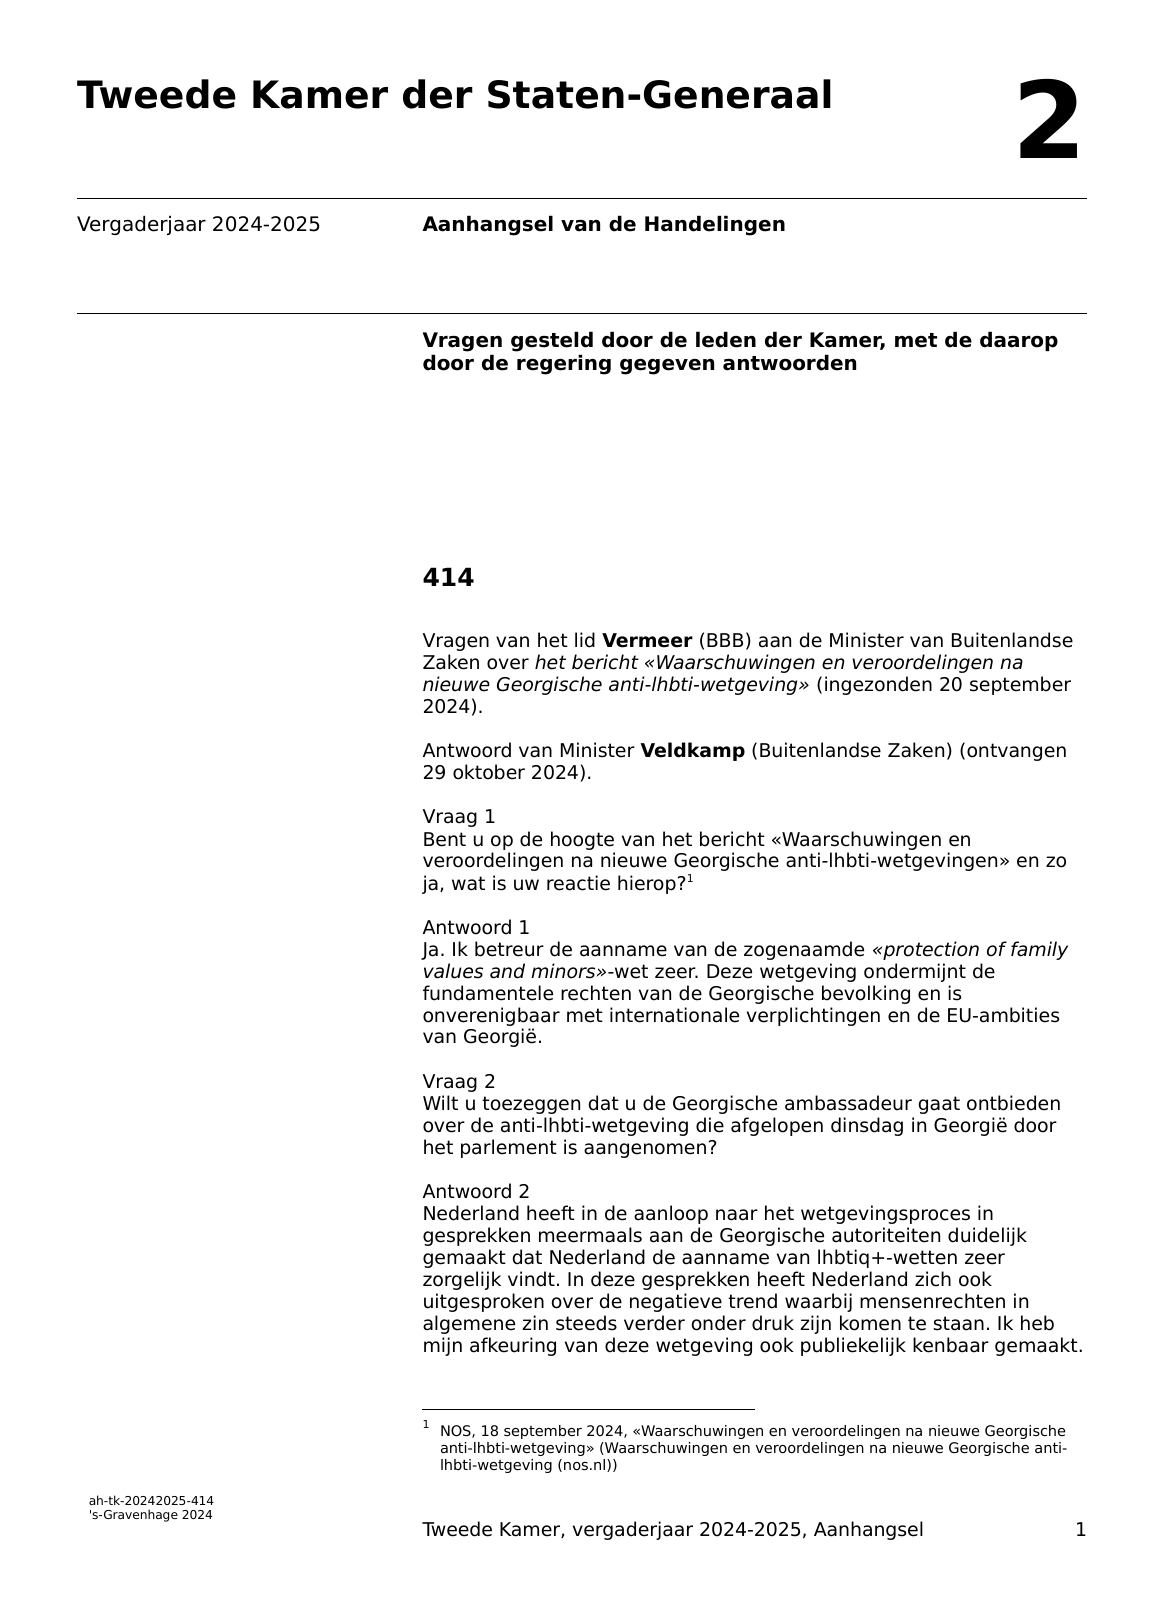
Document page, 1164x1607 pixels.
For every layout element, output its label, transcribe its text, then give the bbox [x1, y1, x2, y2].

text Ja. Ik betreur de aanname van de zogenaamde «protection of family values and minors»-wet zeer. Deze wetgeving ondermijnt de fundamentele rechten van de Georgische bevolking en is onverenigbaar met internationale verplichtingen en de EU-ambities van Georgië. [422, 938, 1087, 1048]
text Nederland heeft in de aanloop naar het wetgevingsproces in gesprekken meermaals aan de Georgische autoriteiten duidelijk gemaakt dat Nederland de aanname van lhbtiq+-wetten zeer zorgelijk vindt. In deze gesprekken heeft Nederland zich ook uitgesproken over de negatieve trend waarbij mensenrechten in algemene zin steeds verder onder druk zijn komen te staan. Ik heb mijn afkeuring van deze wetgeving ook publiekelijk kenbaar gemaakt. [422, 1203, 1087, 1357]
text Antwoord 2 [422, 1181, 1087, 1203]
text Vraag 2 [422, 1071, 1087, 1093]
table_cell Aanhangsel van de Handelingen [422, 199, 1087, 313]
text Vragen van het lid Vermeer (BBB) aan de Minister van Buitenlandse Zaken over het bericht «Waarschuwingen en veroordelingen na nieuwe Georgische anti-lhbti-wetgeving» (ingezonden 20 september 2024). [422, 630, 1087, 718]
table_header Tweede Kamer der Staten-Generaal [77, 59, 886, 198]
table_cell Vragen gesteld door de leden der Kamer, met de daarop door de regering gegeven antwoorden [422, 314, 1087, 375]
text 's-Gravenhage 2024 [88, 1508, 323, 1522]
table_header 2 [886, 59, 1087, 198]
table_cell [77, 314, 422, 375]
text ah-tk-20242025-414 [88, 1494, 323, 1508]
text Bent u op de hoogte van het bericht «Waarschuwingen en veroordelingen na nieuwe Georgische anti-lhbti-wetgevingen» en zo ja, wat is uw reactie hierop? [422, 828, 1087, 894]
text 414 [422, 563, 1087, 592]
text Antwoord 1 [422, 917, 1087, 938]
table_cell Vergaderjaar 2024-2025 [77, 199, 422, 313]
text Antwoord van Minister Veldkamp (Buitenlandse Zaken) (ontvangen 29 oktober 2024). [422, 740, 1087, 784]
text NOS, 18 september 2024, «Waarschuwingen en veroordelingen na nieuwe Georgische anti-lhbti-wetgeving» (Waarschuwingen en veroordelingen na nieuwe Georgische anti-lhbti-wetgeving (nos.nl)) [422, 1418, 1087, 1474]
text Wilt u toezeggen dat u de Georgische ambassadeur gaat ontbieden over de anti-lhbti-wetgeving die afgelopen dinsdag in Georgië door het parlement is aangenomen? [422, 1093, 1087, 1158]
text Vraag 1 [422, 806, 1087, 828]
